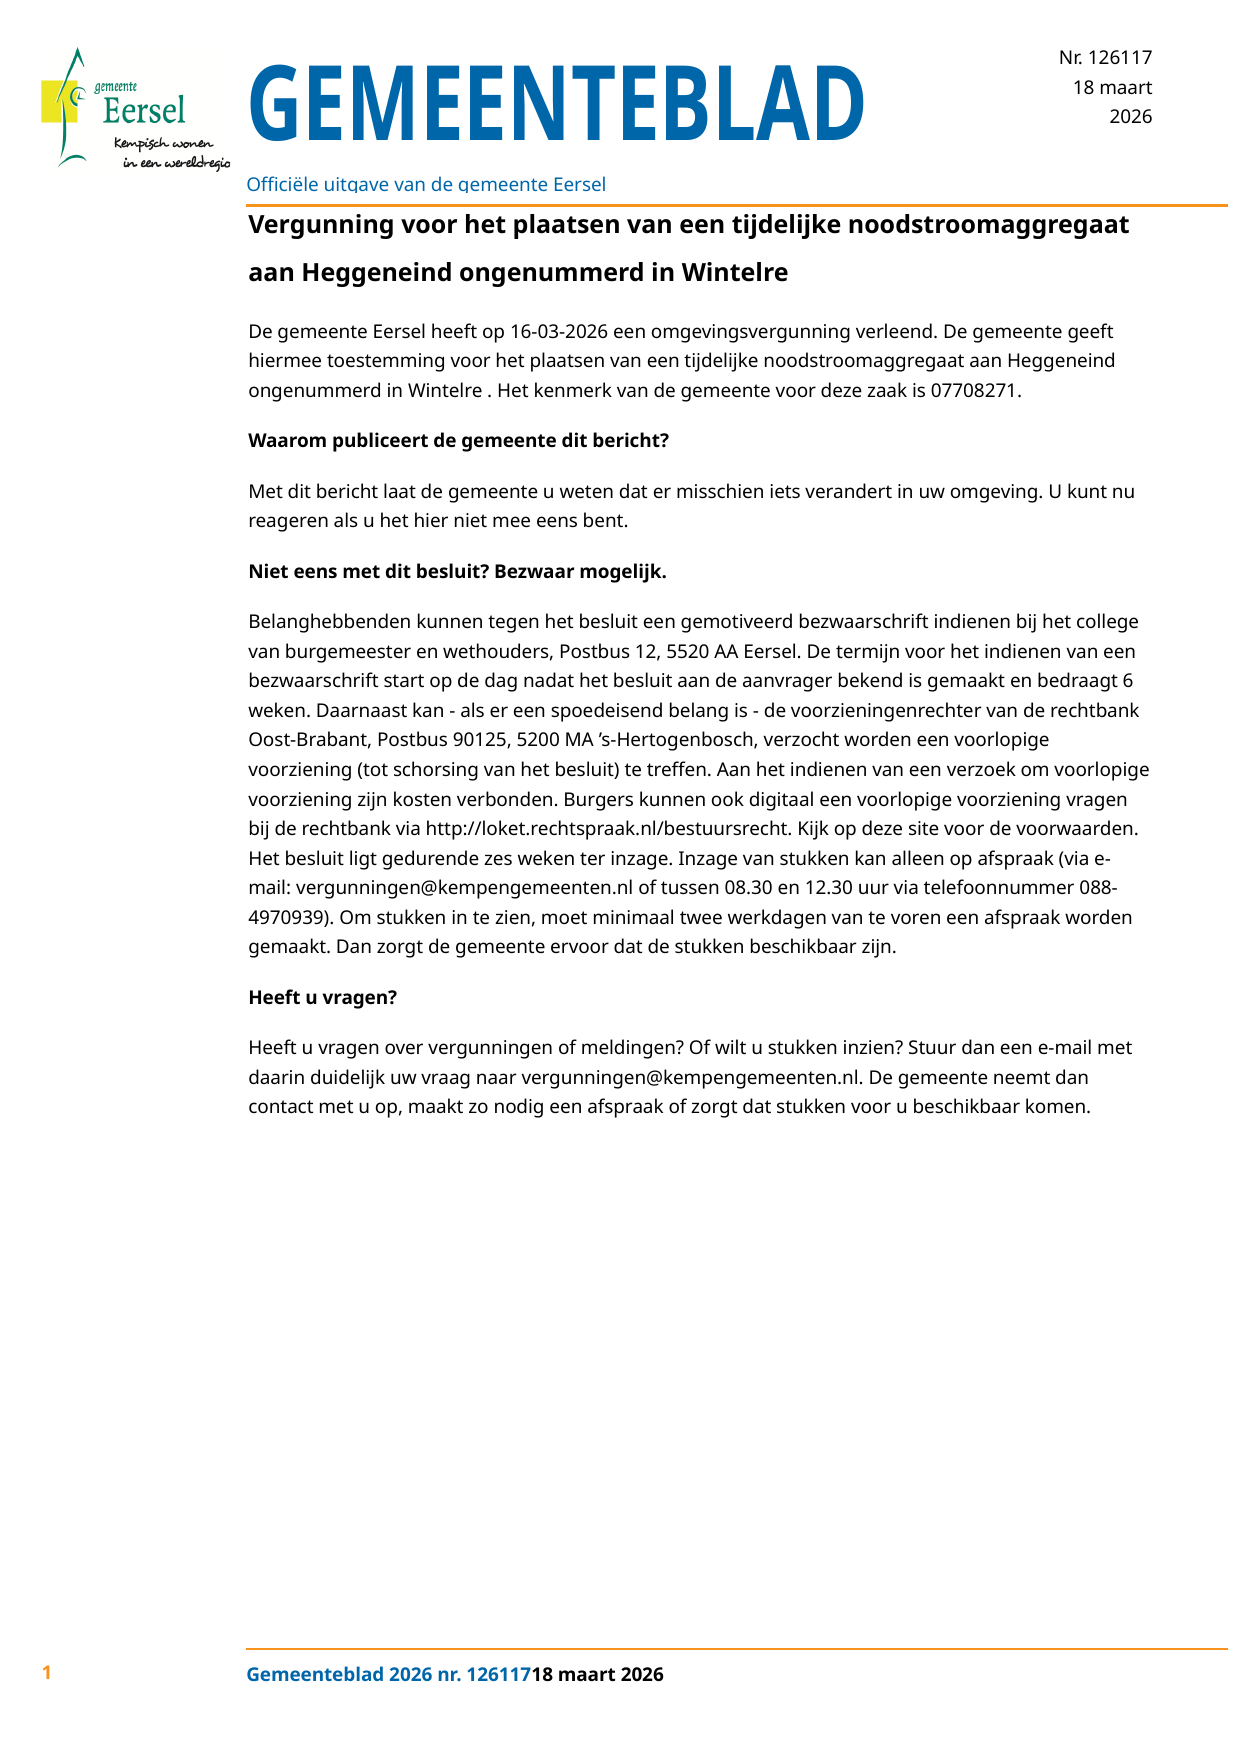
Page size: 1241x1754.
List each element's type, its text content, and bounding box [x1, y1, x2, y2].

text Heeft u vragen over vergunningen of meldingen? Of wilt u stukken inzien? Stuur dan een e-mail met daarin duidelijk uw vraag naar vergunningen@kempengemeenten.nl. De gemeente neemt dan contact met u op, maakt zo nodig een afspraak of zorgt dat stukken voor u beschikbaar komen. [248, 1034, 1152, 1119]
picture [41, 47, 231, 172]
text Vergunning voor het plaatsen van een tijdelijke noodstroomaggregaat aan Heggeneind ongenummerd in Wintelre [248, 207, 1152, 288]
text Met dit bericht laat de gemeente u weten dat er misschien iets verandert in uw omgeving. U kunt nu reageren als u het hier niet mee eens bent. [248, 478, 1152, 533]
text De gemeente Eersel heeft op 16-03-2026 een omgevingsvergunning verleend. De gemeente geeft hiermee toestemming voor het plaatsen van een tijdelijke noodstroomaggregaat aan Heggeneind ongenummerd in Wintelre . Het kenmerk van de gemeente voor deze zaak is 07708271. [248, 318, 1152, 403]
text Heeft u vragen? [248, 984, 1152, 1010]
text Niet eens met dit besluit? Bezwaar mogelijk. [248, 558, 1152, 584]
text Waarom publiceert de gemeente dit bericht? [248, 427, 1152, 453]
text Belanghebbenden kunnen tegen het besluit een gemotiveerd bezwaarschrift indienen bij het college van burgemeester en wethouders, Postbus 12, 5520 AA Eersel. De termijn voor het indienen van een bezwaarschrift start op de dag nadat het besluit aan de aanvrager bekend is gemaakt en bedraagt 6 weken. Daarnaast kan - als er een spoedeisend belang is - de voorzieningenrechter van de rechtbank Oost-Brabant, Postbus 90125, 5200 MA ’s-Hertogenbosch, verzocht worden een voorlopige voorziening (tot schorsing van het besluit) te treffen. Aan het indienen van een verzoek om voorlopige voorziening zijn kosten verbonden. Burgers kunnen ook digitaal een voorlopige voorziening vragen bij de rechtbank via http://loket.rechtspraak.nl/bestuursrecht. Kijk op deze site voor de voorwaarden. Het besluit ligt gedurende zes weken ter inzage. Inzage van stukken kan alleen op afspraak (via e-mail: vergunningen@kempengemeenten.nl of tussen 08.30 en 12.30 uur via telefoonnummer 088-4970939). Om stukken in te zien, moet minimaal twee werkdagen van te voren een afspraak worden gemaakt. Dan zorgt de gemeente ervoor dat de stukken beschikbaar zijn. [248, 608, 1152, 959]
